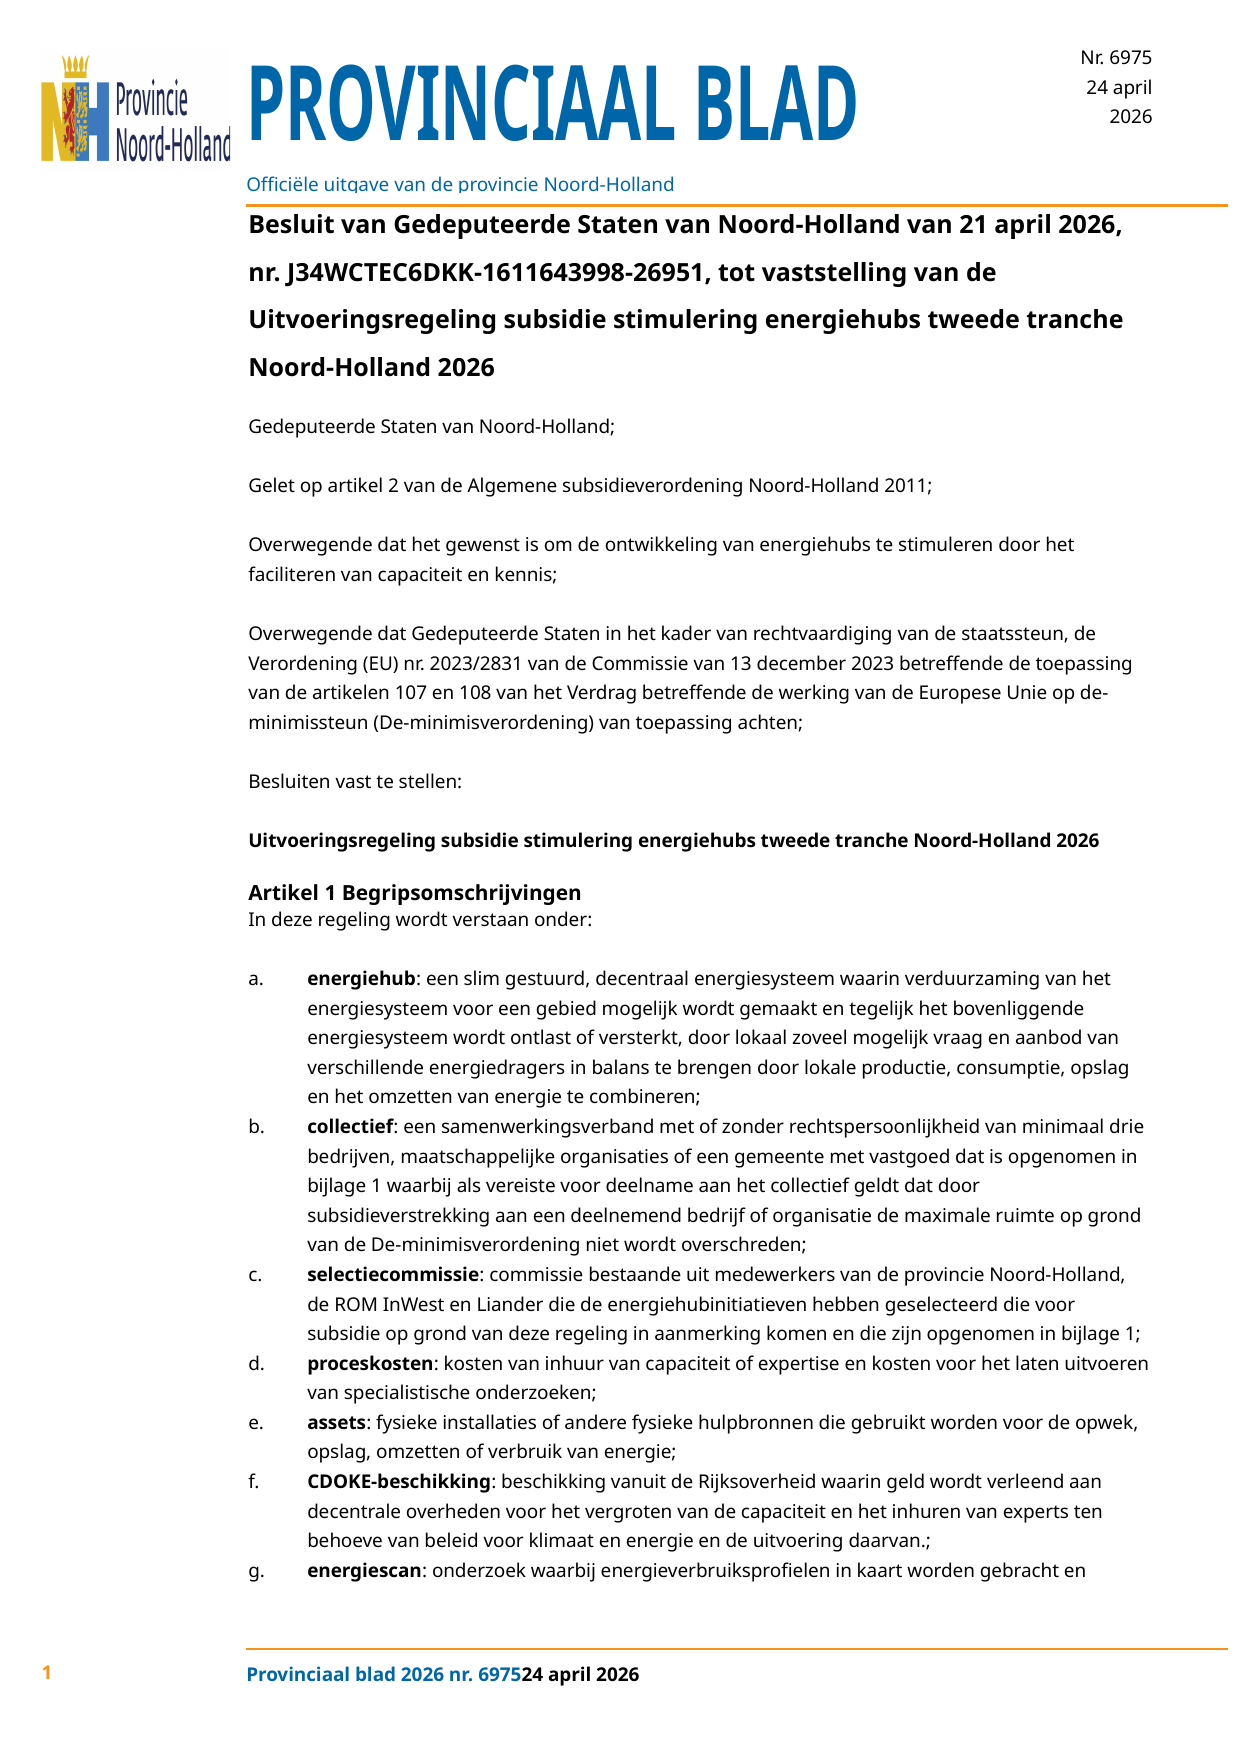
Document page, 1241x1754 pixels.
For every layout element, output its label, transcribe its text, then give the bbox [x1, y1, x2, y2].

list collectief: een samenwerkingsverband met of zonder rechtspersoonlijkheid van minimaal drie bedrijven, maatschappelijke organisaties of een gemeente met vastgoed dat is opgenomen in bijlage 1 waarbij als vereiste voor deelname aan het collectief geldt dat door subsidieverstrekking aan een deelnemend bedrijf of organisatie de maximale ruimte op grond van de De-minimisverordening niet wordt overschreden; [248, 1113, 1152, 1257]
text In deze regeling wordt verstaan onder: [248, 906, 1152, 932]
text Uitvoeringsregeling subsidie stimulering energiehubs tweede tranche Noord-Holland 2026 [248, 827, 1152, 853]
list proceskosten: kosten van inhuur van capaciteit of expertise en kosten voor het laten uitvoeren van specialistische onderzoeken; [248, 1350, 1152, 1405]
text Besluiten vast te stellen: [248, 768, 1152, 794]
list energiehub: een slim gestuurd, decentraal energiesysteem waarin verduurzaming van het energiesysteem voor een gebied mogelijk wordt gemaakt en tegelijk het bovenliggende energiesysteem wordt ontlast of versterkt, door lokaal zoveel mogelijk vraag en aanbod van verschillende energiedragers in balans te brengen door lokale productie, consumptie, opslag en het omzetten van energie te combineren; [248, 965, 1152, 1109]
text Gelet op artikel 2 van de Algemene subsidieverordening Noord-Holland 2011; [248, 472, 1152, 498]
list energiescan: onderzoek waarbij energieverbruiksprofielen in kaart worden gebracht en [248, 1557, 1152, 1583]
text Gedeputeerde Staten van Noord-Holland; [248, 413, 1152, 439]
picture [41, 47, 231, 172]
text Besluit van Gedeputeerde Staten van Noord-Holland van 21 april 2026, nr. J34WCTEC6DKK-1611643998-26951, tot vaststelling van de Uitvoeringsregeling subsidie stimulering energiehubs tweede tranche Noord-Holland 2026 [248, 207, 1152, 384]
list assets: fysieke installaties of andere fysieke hulpbronnen die gebruikt worden voor de opwek, opslag, omzetten of verbruik van energie; [248, 1409, 1152, 1464]
text Overwegende dat het gewenst is om de ontwikkeling van energiehubs te stimuleren door het faciliteren van capaciteit en kennis; [248, 531, 1152, 587]
text Artikel 1 Begripsomschrijvingen [248, 878, 1152, 906]
text Overwegende dat Gedeputeerde Staten in het kader van rechtvaardiging van de staatssteun, de Verordening (EU) nr. 2023/2831 van de Commissie van 13 december 2023 betreffende de toepassing van de artikelen 107 en 108 van het Verdrag betreffende de werking van de Europese Unie op de-minimissteun (De-minimisverordening) van toepassing achten; [248, 620, 1152, 735]
list CDOKE-beschikking: beschikking vanuit de Rijksoverheid waarin geld wordt verleend aan decentrale overheden voor het vergroten van de capaciteit en het inhuren van experts ten behoeve van beleid voor klimaat en energie en de uitvoering daarvan.; [248, 1468, 1152, 1553]
list selectiecommissie: commissie bestaande uit medewerkers van de provincie Noord-Holland, de ROM InWest en Liander die de energiehubinitiatieven hebben geselecteerd die voor subsidie op grond van deze regeling in aanmerking komen en die zijn opgenomen in bijlage 1; [248, 1261, 1152, 1346]
